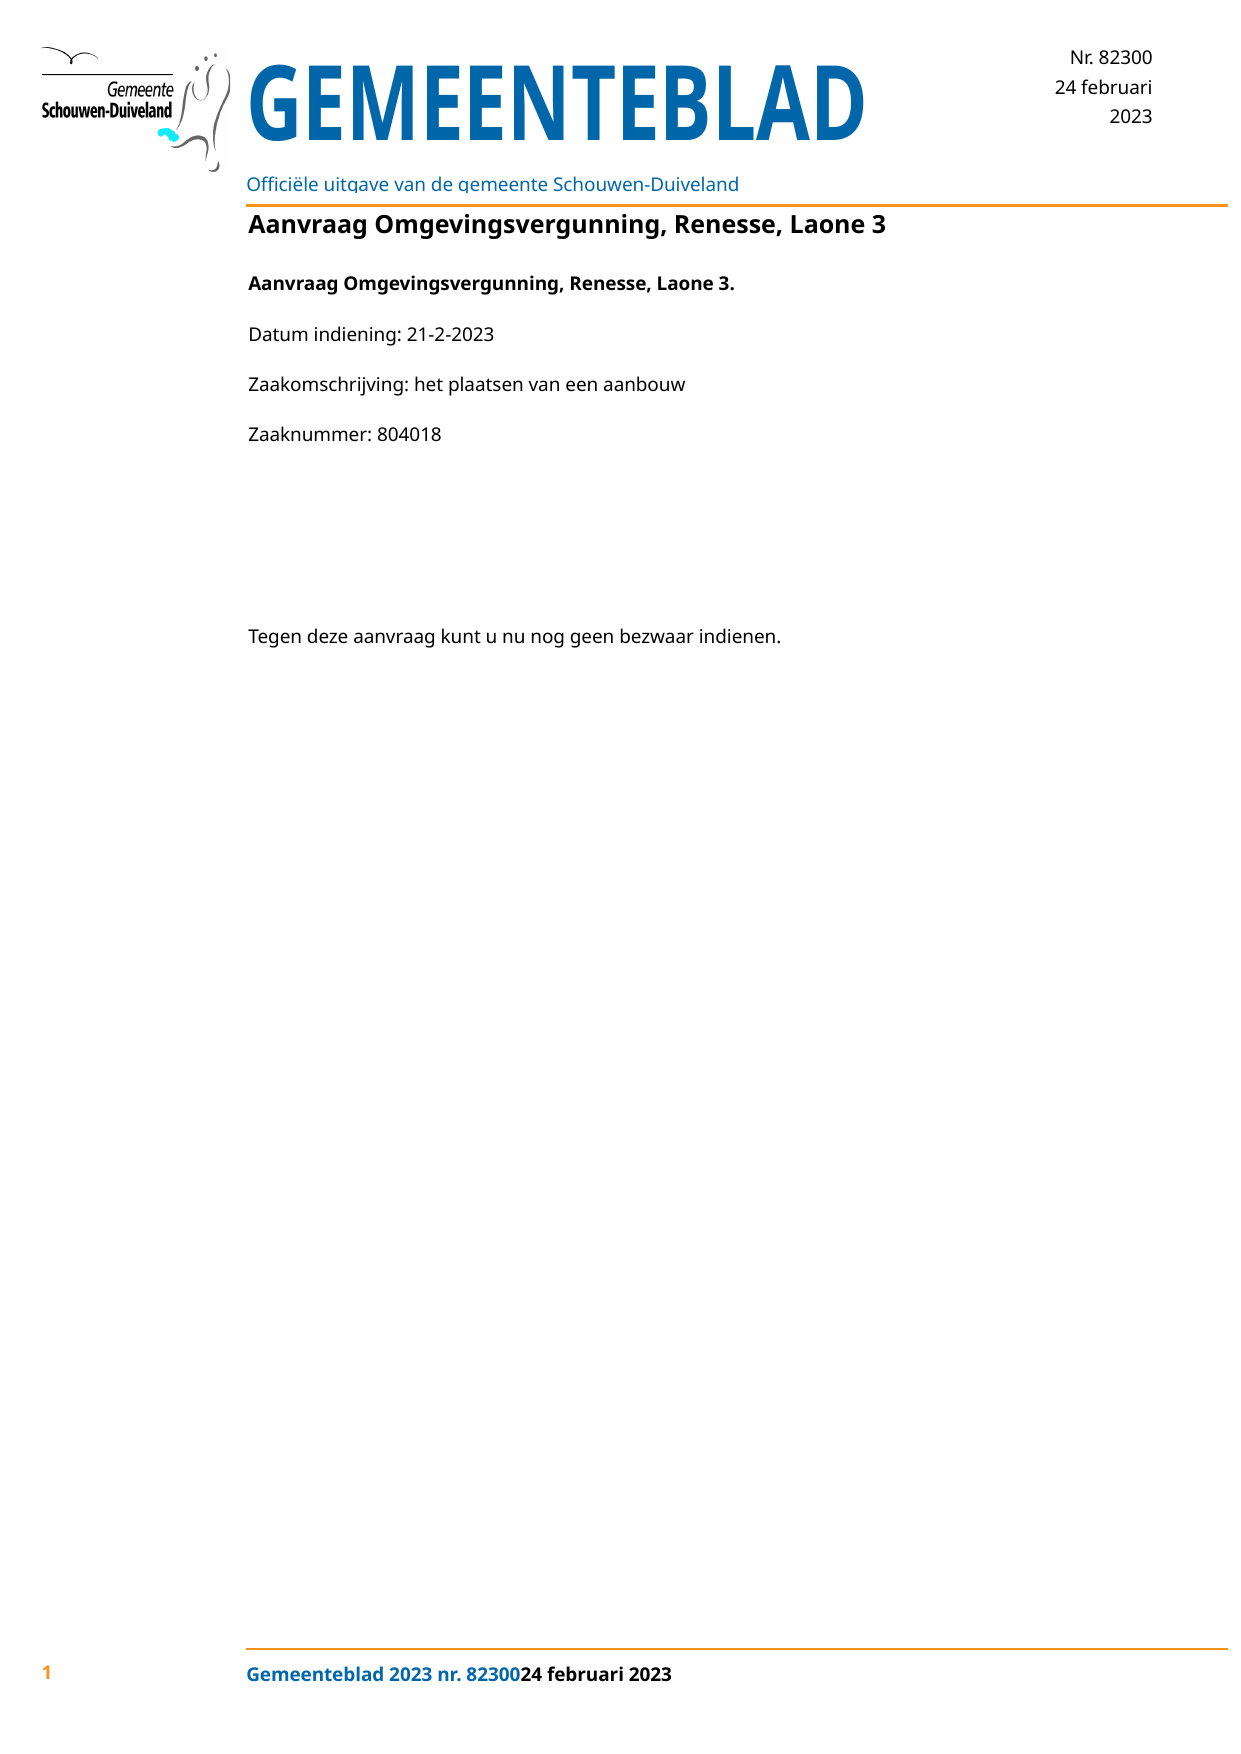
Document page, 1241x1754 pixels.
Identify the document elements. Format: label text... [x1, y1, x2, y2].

text Zaaknummer: 804018 [248, 422, 1152, 447]
text Aanvraag Omgevingsvergunning, Renesse, Laone 3. [248, 270, 1152, 296]
text Datum indiening: 21-2-2023 [248, 321, 1152, 346]
text Aanvraag Omgevingsvergunning, Renesse, Laone 3 [248, 207, 1152, 241]
text Tegen deze aanvraag kunt u nu nog geen bezwaar indienen. [248, 623, 1152, 649]
picture [41, 47, 231, 172]
text Zaakomschrijving: het plaatsen van een aanbouw [248, 371, 1152, 397]
